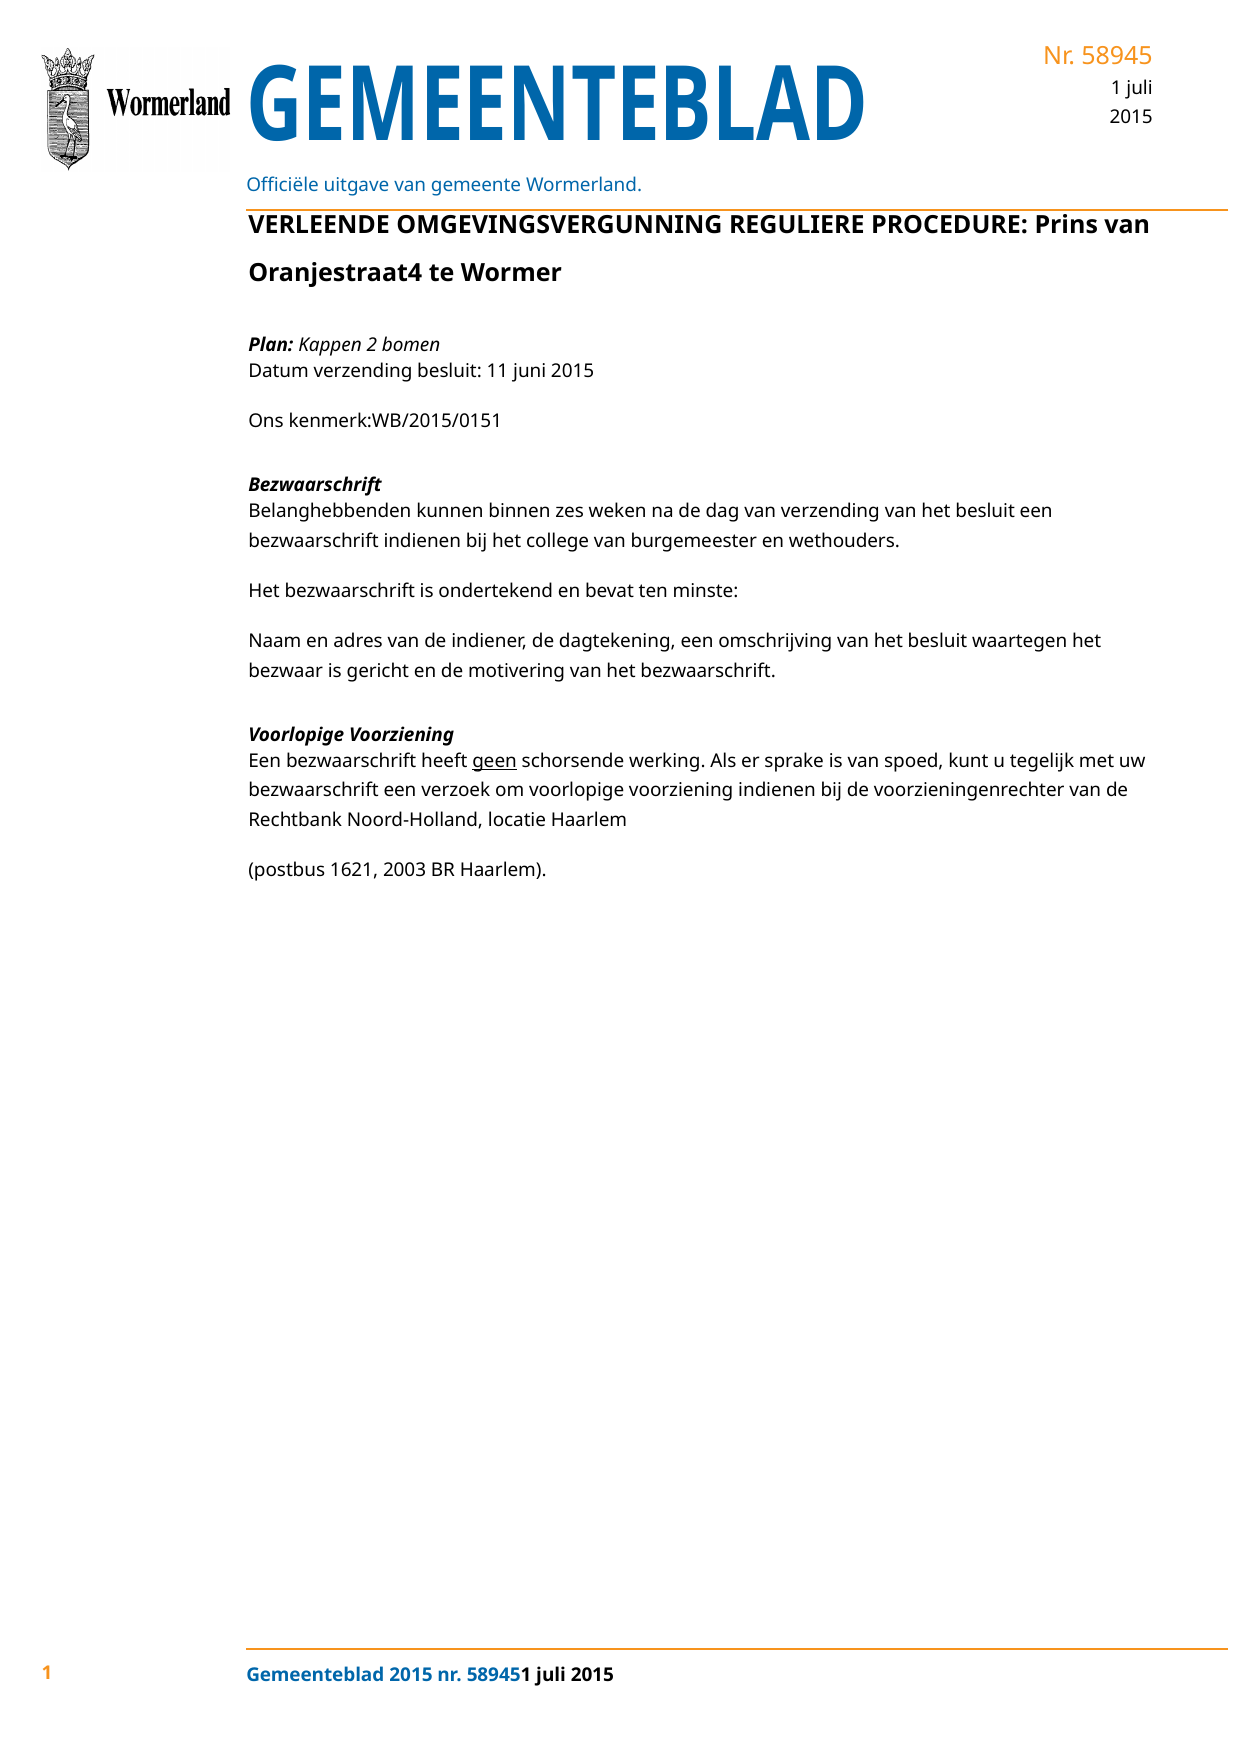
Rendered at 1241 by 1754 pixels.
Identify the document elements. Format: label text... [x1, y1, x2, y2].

text Bezwaarschrift [248, 472, 1152, 497]
text Naam en adres van de indiener, de dagtekening, een omschrijving van het besluit waartegen het bezwaar is gericht en de motivering van het bezwaarschrift. [248, 628, 1152, 683]
text Voorlopige Voorziening [248, 721, 1152, 747]
text Plan: Kappen 2 bomen [248, 331, 1152, 357]
text VERLEENDE OMGEVINGSVERGUNNING REGULIERE PROCEDURE: Prins van Oranjestraat4 te Wormer [248, 211, 1152, 288]
text Het bezwaarschrift is ondertekend en bevat ten minste: [248, 577, 1152, 603]
text Ons kenmerk:WB/2015/0151 [248, 408, 1152, 433]
text Een bezwaarschrift heeft geen schorsende werking. Als er sprake is van spoed, kunt u tegelijk met uw bezwaarschrift een verzoek om voorlopige voorziening indienen bij de voorzieningenrechter van de Rechtbank Noord-Holland, locatie Haarlem [248, 747, 1152, 832]
text (postbus 1621, 2003 BR Haarlem). [248, 857, 1152, 882]
picture [41, 47, 231, 172]
text Datum verzending besluit: 11 juni 2015 [248, 357, 1152, 383]
text Belanghebbenden kunnen binnen zes weken na de dag van verzending van het besluit een bezwaarschrift indienen bij het college van burgemeester en wethouders. [248, 497, 1152, 553]
